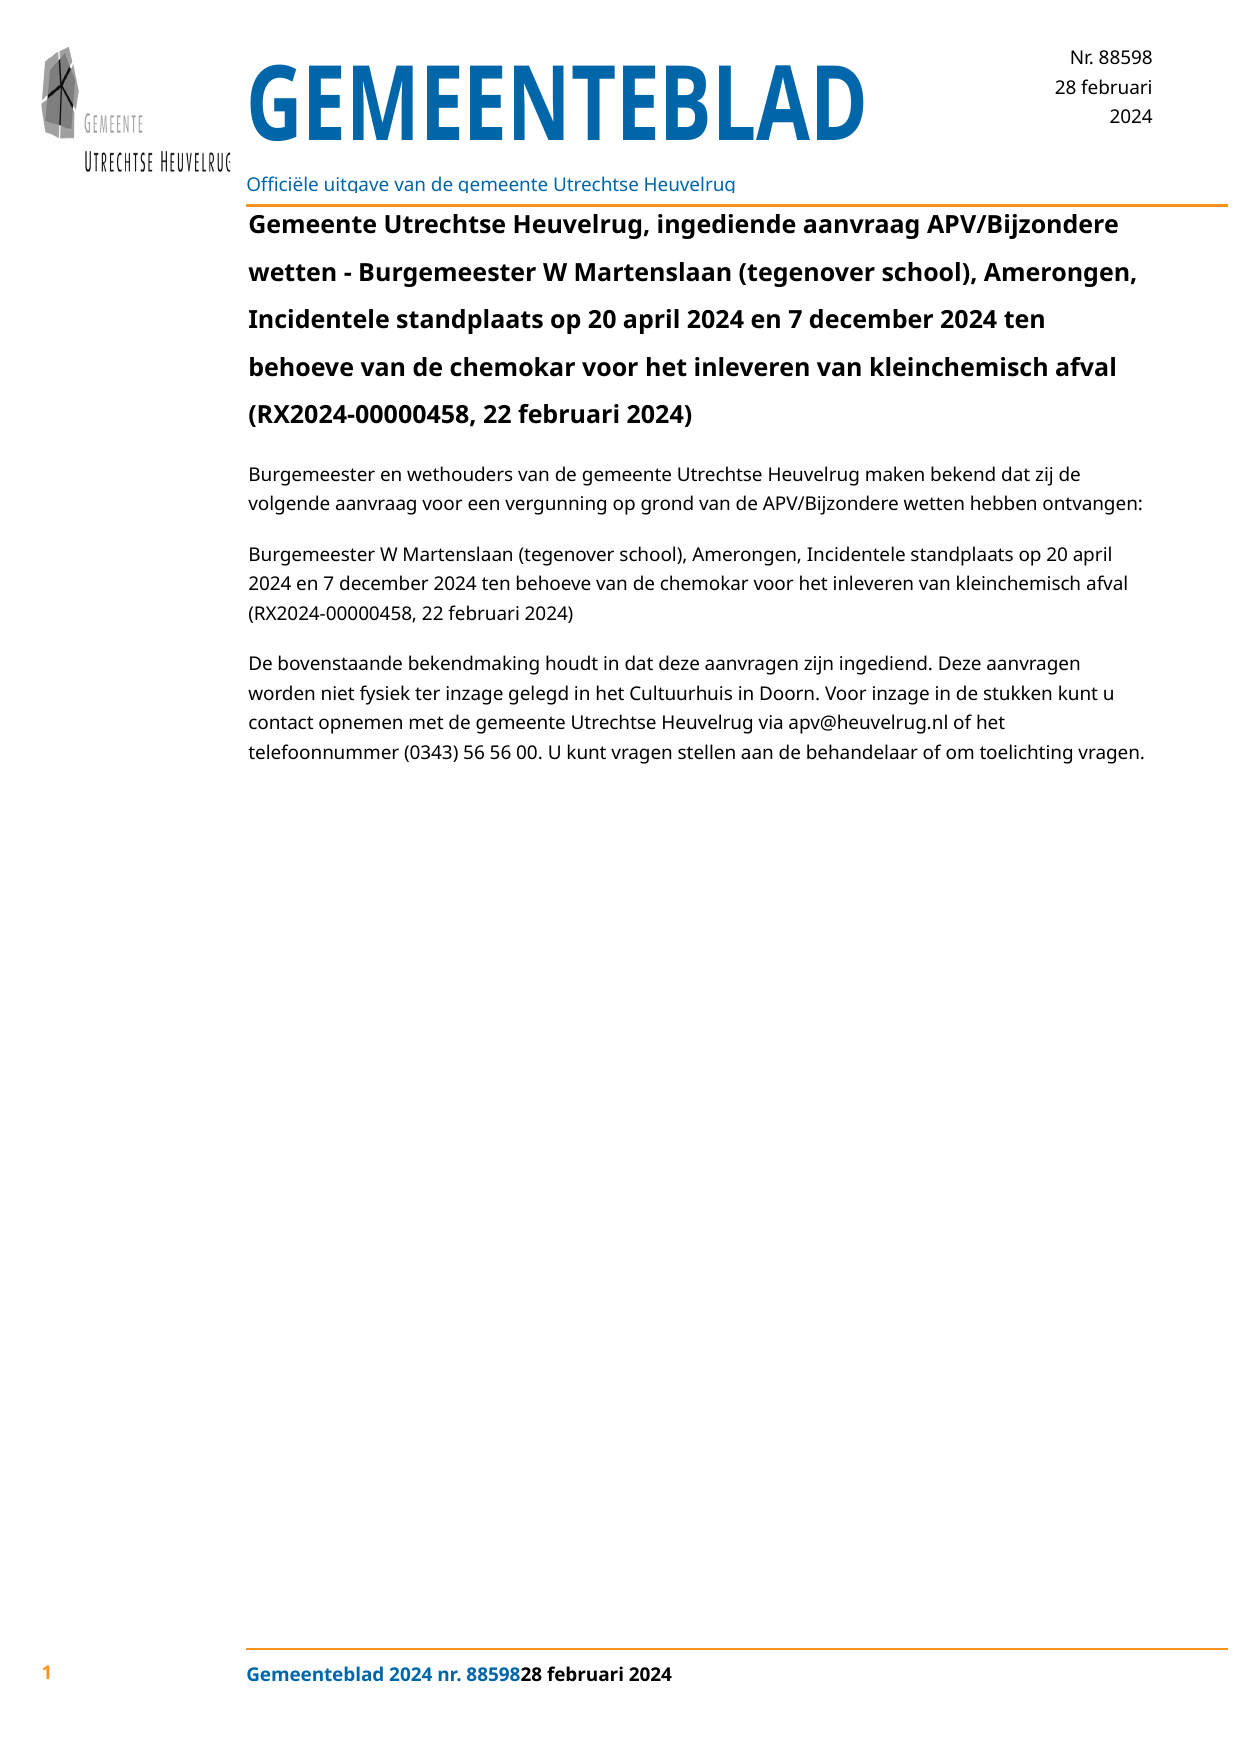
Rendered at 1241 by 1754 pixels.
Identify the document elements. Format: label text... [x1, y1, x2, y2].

text Burgemeester en wethouders van de gemeente Utrechtse Heuvelrug maken bekend dat zij de volgende aanvraag voor een vergunning op grond van de APV/Bijzondere wetten hebben ontvangen: [248, 461, 1152, 516]
picture [41, 47, 231, 172]
text Gemeente Utrechtse Heuvelrug, ingediende aanvraag APV/Bijzondere wetten - Burgemeester W Martenslaan (tegenover school), Amerongen, Incidentele standplaats op 20 april 2024 en 7 december 2024 ten behoeve van de chemokar voor het inleveren van kleinchemisch afval (RX2024-00000458, 22 februari 2024) [248, 207, 1152, 431]
text De bovenstaande bekendmaking houdt in dat deze aanvragen zijn ingediend. Deze aanvragen worden niet fysiek ter inzage gelegd in het Cultuurhuis in Doorn. Voor inzage in de stukken kunt u contact opnemen met de gemeente Utrechtse Heuvelrug via apv@heuvelrug.nl of het telefoonnummer (0343) 56 56 00. U kunt vragen stellen aan de behandelaar of om toelichting vragen. [248, 650, 1152, 765]
text Burgemeester W Martenslaan (tegenover school), Amerongen, Incidentele standplaats op 20 april 2024 en 7 december 2024 ten behoeve van de chemokar voor het inleveren van kleinchemisch afval (RX2024-00000458, 22 februari 2024) [248, 541, 1152, 626]
